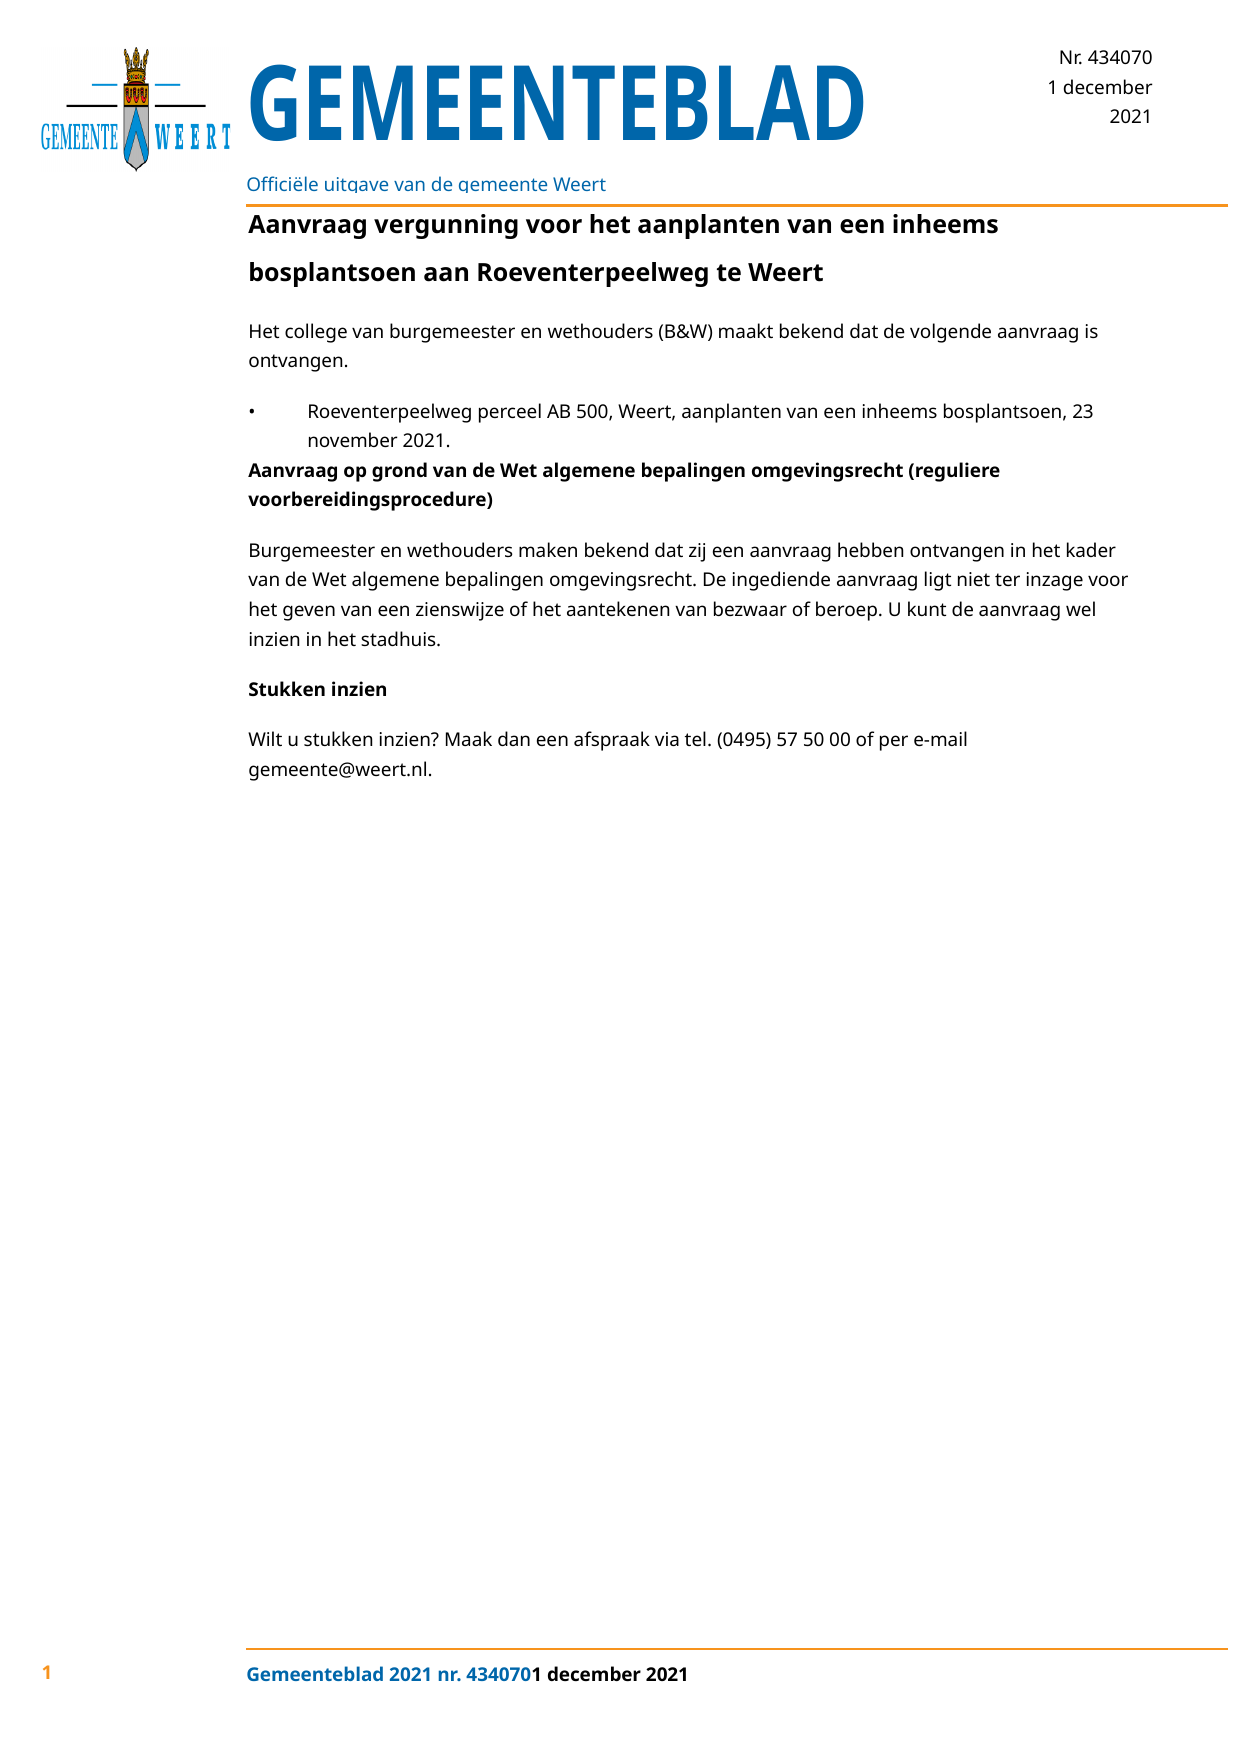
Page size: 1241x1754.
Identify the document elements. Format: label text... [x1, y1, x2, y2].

list Roeventerpeelweg perceel AB 500, Weert, aanplanten van een inheems bosplantsoen, 23 november 2021. [248, 398, 1152, 453]
text Wilt u stukken inzien? Maak dan een afspraak via tel. (0495) 57 50 00 of per e-mail gemeente@weert.nl. [248, 727, 1152, 782]
picture [41, 47, 231, 172]
text Burgemeester en wethouders maken bekend dat zij een aanvraag hebben ontvangen in het kader van de Wet algemene bepalingen omgevingsrecht. De ingediende aanvraag ligt niet ter inzage voor het geven van een zienswijze of het aantekenen van bezwaar of beroep. U kunt de aanvraag wel inzien in het stadhuis. [248, 537, 1152, 652]
text Stukken inzien [248, 676, 1152, 702]
text Aanvraag op grond van de Wet algemene bepalingen omgevingsrecht (reguliere voorbereidingsprocedure) [248, 457, 1152, 512]
text Het college van burgemeester en wethouders (B&W) maakt bekend dat de volgende aanvraag is ontvangen. [248, 318, 1152, 373]
text Aanvraag vergunning voor het aanplanten van een inheems bosplantsoen aan Roeventerpeelweg te Weert [248, 207, 1152, 288]
